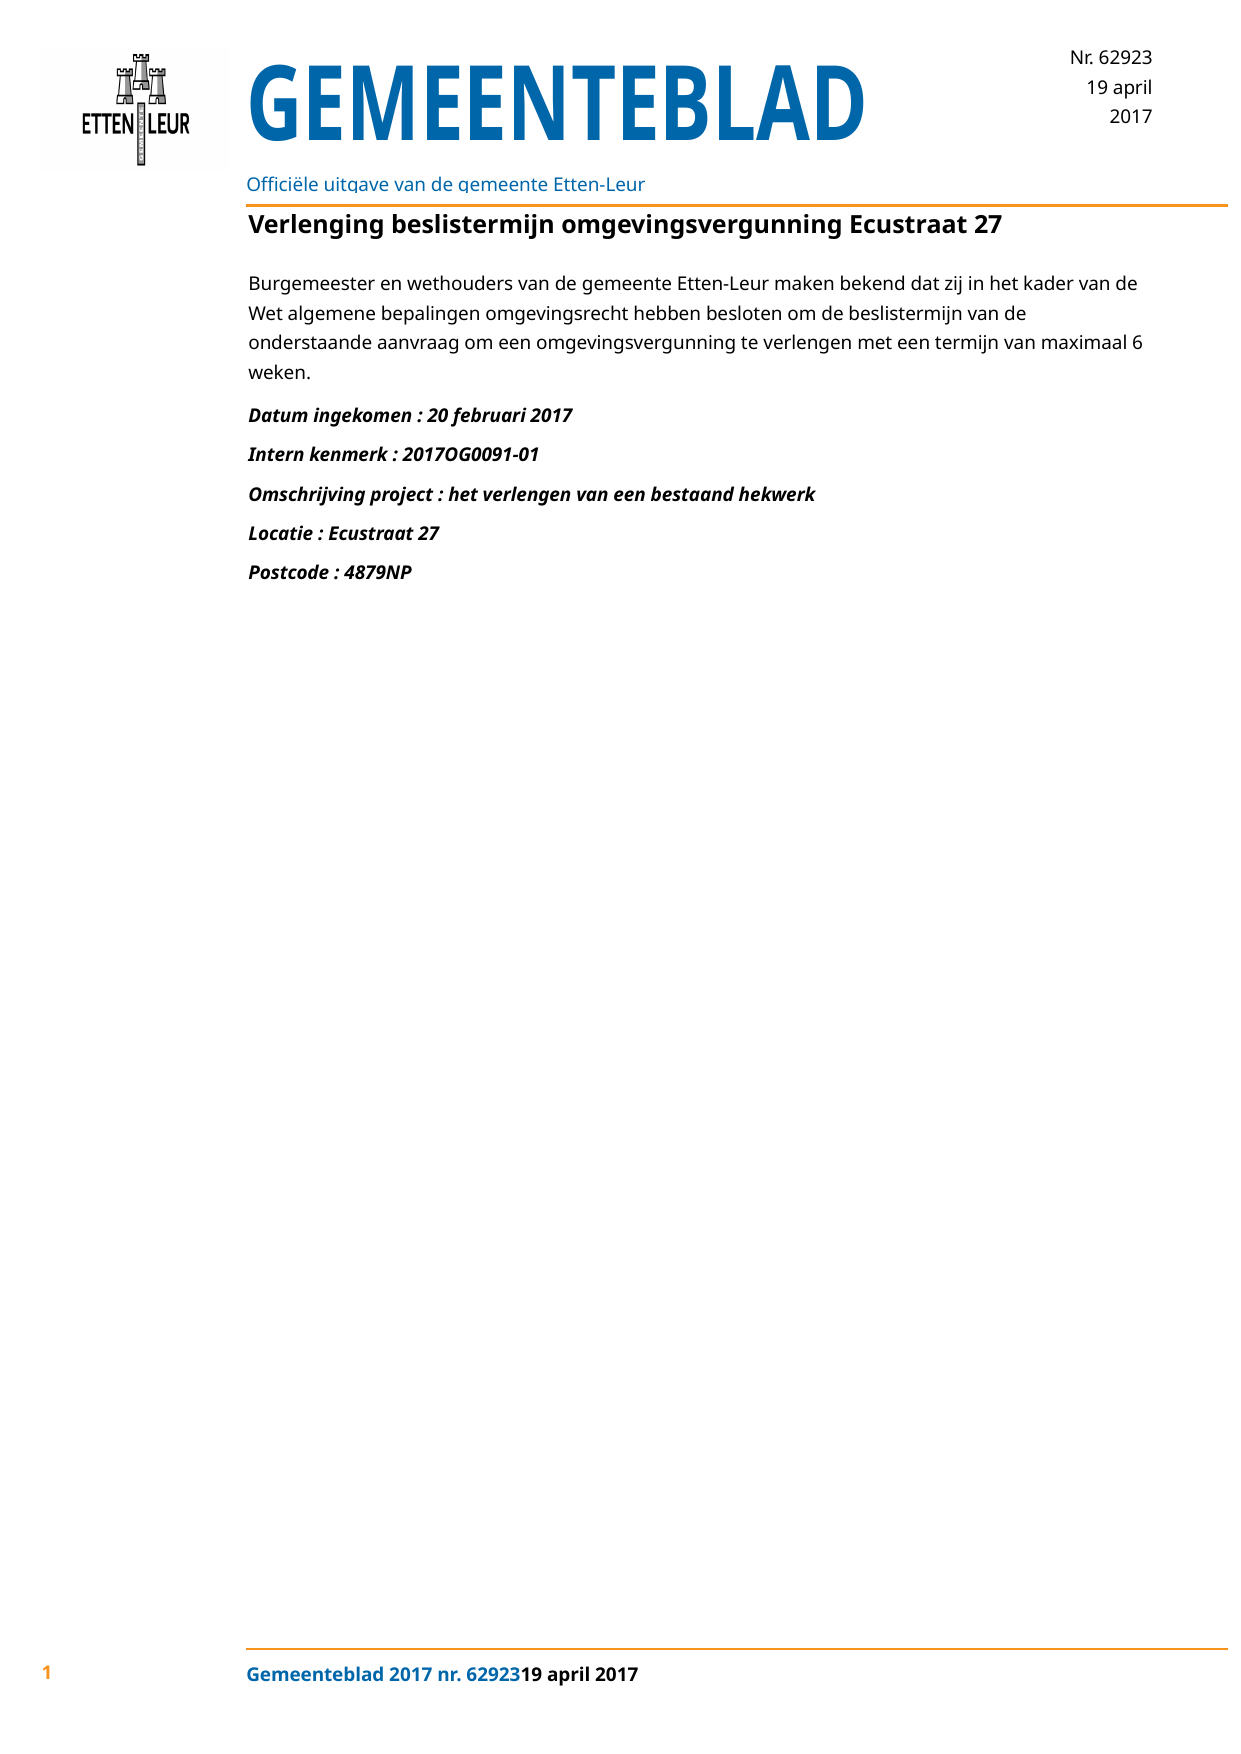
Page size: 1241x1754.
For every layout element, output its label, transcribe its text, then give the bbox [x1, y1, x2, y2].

text Verlenging beslistermijn omgevingsvergunning Ecustraat 27 [248, 207, 1152, 241]
picture [41, 47, 231, 172]
text Intern kenmerk : 2017OG0091-01 [248, 441, 1152, 467]
text Datum ingekomen : 20 februari 2017 [248, 402, 1152, 428]
text Burgemeester en wethouders van de gemeente Etten-Leur maken bekend dat zij in het kader van de Wet algemene bepalingen omgevingsrecht hebben besloten om de beslistermijn van de onderstaande aanvraag om een omgevingsvergunning te verlengen met een termijn van maximaal 6 weken. [248, 270, 1152, 385]
text Locatie : Ecustraat 27 [248, 520, 1152, 546]
text Postcode : 4879NP [248, 559, 1152, 585]
text Omschrijving project : het verlengen van een bestaand hekwerk [248, 481, 1152, 506]
